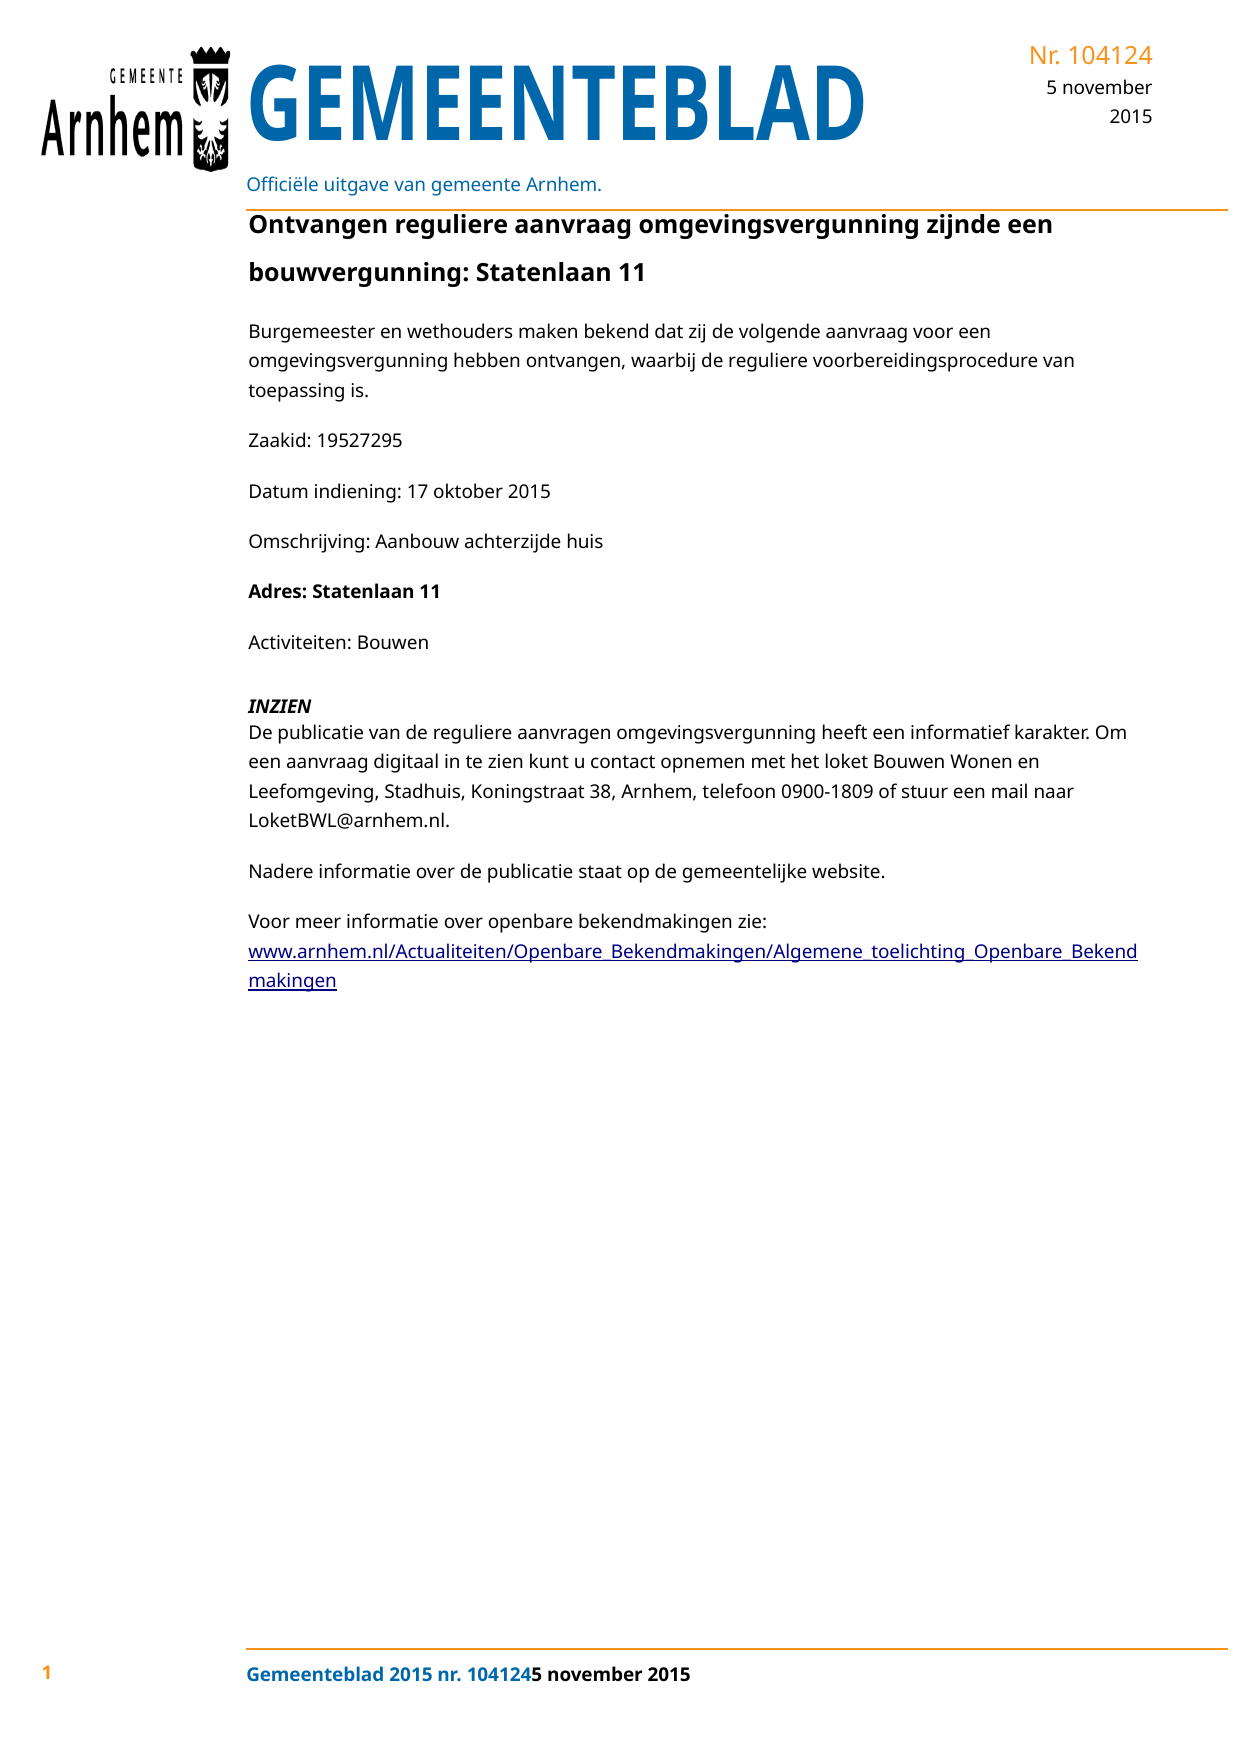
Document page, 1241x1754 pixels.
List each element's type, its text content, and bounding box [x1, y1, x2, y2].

text Zaakid: 19527295 [248, 427, 1152, 453]
picture [41, 47, 231, 172]
text Adres: Statenlaan 11 [248, 579, 1152, 604]
text Burgemeester en wethouders maken bekend dat zij de volgende aanvraag voor een omgevingsvergunning hebben ontvangen, waarbij de reguliere voorbereidingsprocedure van toepassing is. [248, 318, 1152, 403]
text Nadere informatie over de publicatie staat op de gemeentelijke website. [248, 858, 1152, 884]
text Omschrijving: Aanbouw achterzijde huis [248, 528, 1152, 554]
text Voor meer informatie over openbare bekendmakingen zie: www.arnhem.nl/Actualiteiten/Openbare_Bekendmakingen/Algemene_toelichting_Openbare_Bekendmakingen [248, 908, 1152, 993]
text INZIEN [248, 693, 1152, 719]
text Activiteiten: Bouwen [248, 629, 1152, 655]
text De publicatie van de reguliere aanvragen omgevingsvergunning heeft een informatief karakter. Om een aanvraag digitaal in te zien kunt u contact opnemen met het loket Bouwen Wonen en Leefomgeving, Stadhuis, Koningstraat 38, Arnhem, telefoon 0900-1809 of stuur een mail naar LoketBWL@arnhem.nl. [248, 719, 1152, 833]
text Ontvangen reguliere aanvraag omgevingsvergunning zijnde een bouwvergunning: Statenlaan 11 [248, 211, 1152, 288]
text Datum indiening: 17 oktober 2015 [248, 478, 1152, 504]
